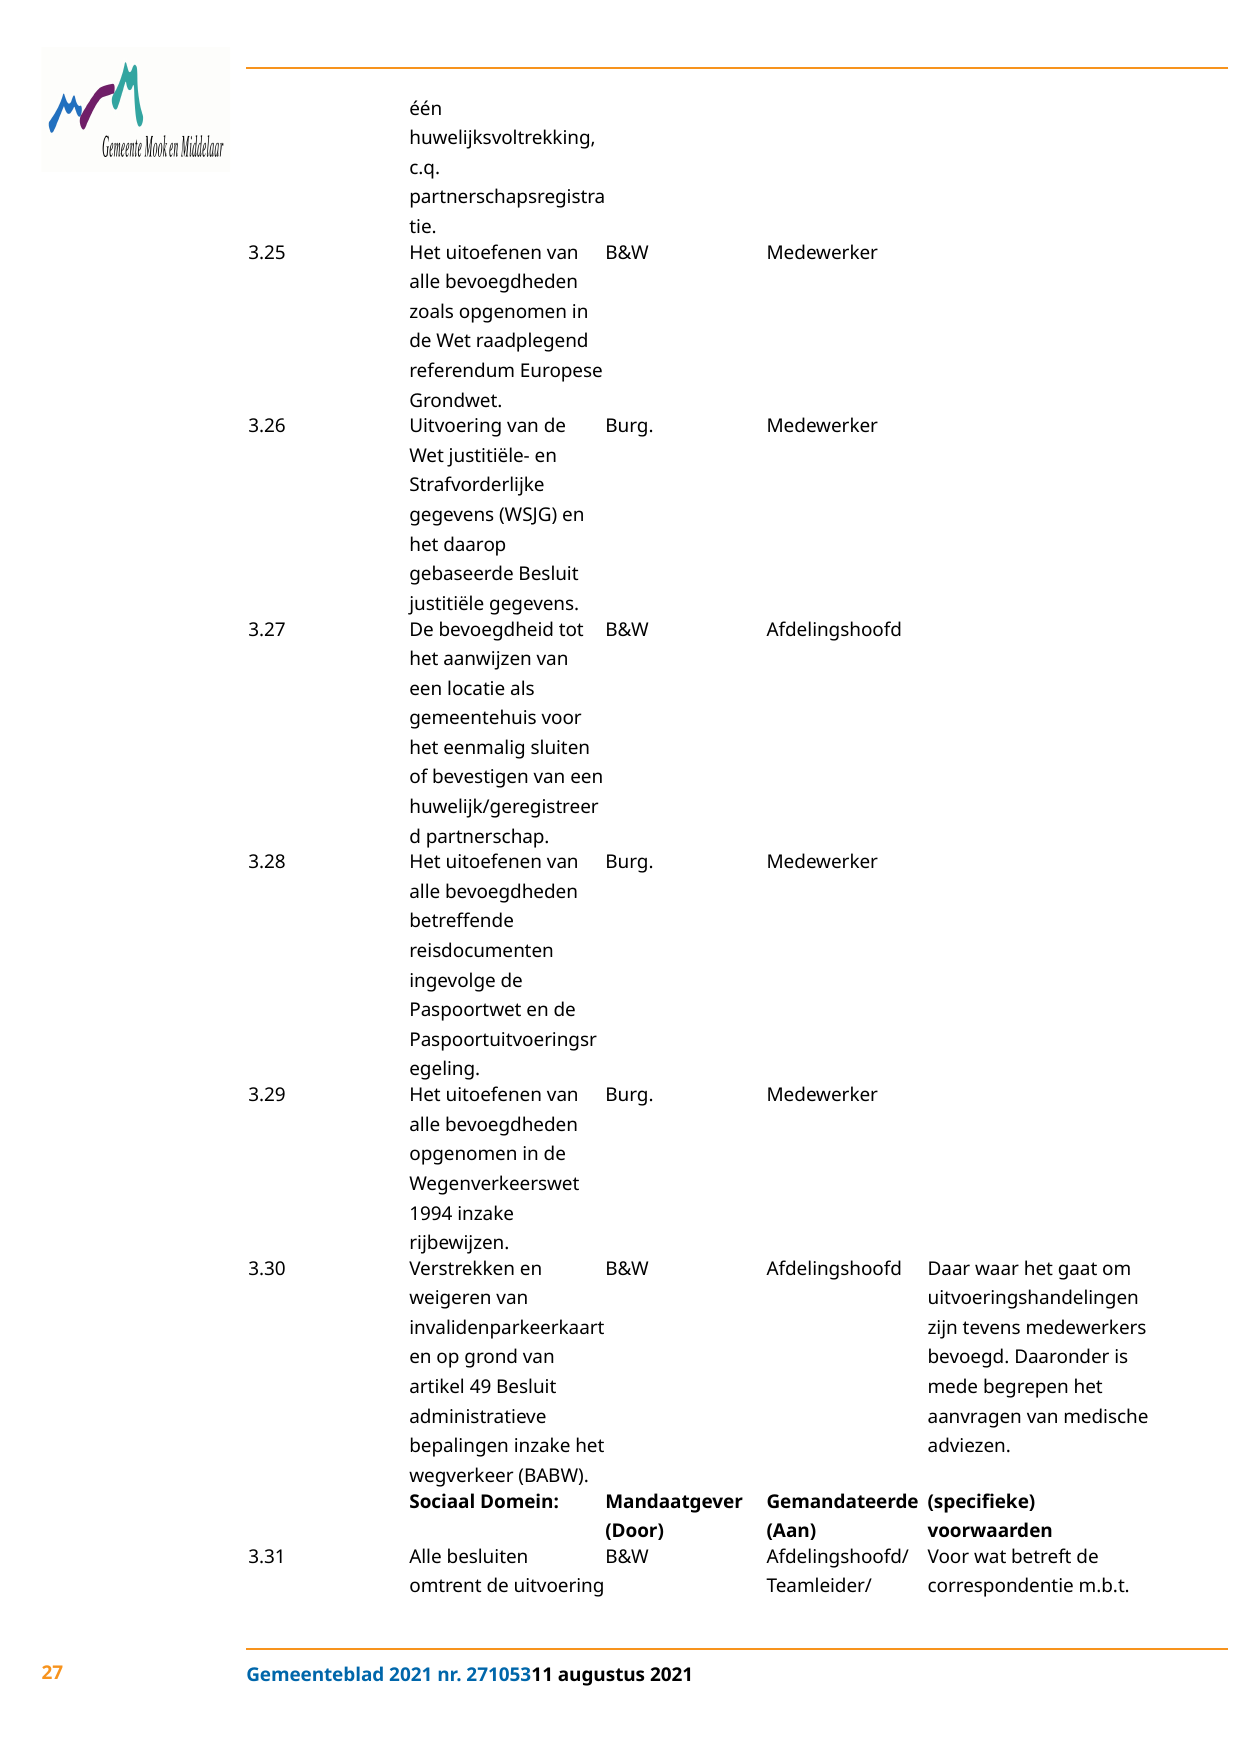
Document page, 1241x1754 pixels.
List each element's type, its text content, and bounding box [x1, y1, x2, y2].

table_cell Medewerker [766, 239, 927, 412]
table_cell Het uitoefenen van alle bevoegdheden zoals opgenomen in de Wet raadplegend referendum Europese Grondwet. [409, 239, 605, 412]
table_cell 3.27 [248, 616, 409, 848]
table_cell Mandaatgever (Door) [605, 1488, 766, 1543]
table_cell [928, 1081, 1152, 1255]
table_cell [248, 1488, 409, 1543]
table_cell Het uitoefenen van alle bevoegdheden betreffende reisdocumenten ingevolge de Paspoortwet en de Paspoortuitvoeringsregeling. [409, 849, 605, 1081]
table_cell B&W [605, 1255, 766, 1488]
table_cell Afdelingshoofd [766, 616, 927, 848]
table_cell (specifieke) voorwaarden [928, 1488, 1152, 1543]
table_cell [605, 95, 766, 239]
table_cell [928, 616, 1152, 848]
table_cell [928, 95, 1152, 239]
table_cell Sociaal Domein: [409, 1488, 605, 1543]
table_cell [928, 413, 1152, 616]
table_cell Medewerker [766, 413, 927, 616]
table_cell [766, 95, 927, 239]
table_cell 3.26 [248, 413, 409, 616]
table_cell Verstrekken en weigeren van invalidenparkeerkaarten op grond van artikel 49 Besluit administratieve bepalingen inzake het wegverkeer (BABW). [409, 1255, 605, 1488]
table_cell [928, 849, 1152, 1081]
table_cell De bevoegdheid tot het aanwijzen van een locatie als gemeentehuis voor het eenmalig sluiten of bevestigen van een huwelijk/geregistreerd partnerschap. [409, 616, 605, 848]
table_cell Uitvoering van de Wet justitiële- en Strafvorderlijke gegevens (WSJG) en het daarop gebaseerde Besluit justitiële gegevens. [409, 413, 605, 616]
table_cell Burg. [605, 413, 766, 616]
table_cell Burg. [605, 849, 766, 1081]
table_cell 3.25 [248, 239, 409, 412]
table_cell Alle besluiten omtrent de uitvoering [409, 1543, 605, 1598]
table_cell 3.28 [248, 849, 409, 1081]
table_cell [928, 239, 1152, 412]
table_cell 3.31 [248, 1543, 409, 1598]
table_cell Afdelingshoofd [766, 1255, 927, 1488]
table_cell [248, 95, 409, 239]
table_cell één huwelijksvoltrekking, c.q. partnerschapsregistratie. [409, 95, 605, 239]
table_cell B&W [605, 616, 766, 848]
table_cell 3.29 [248, 1081, 409, 1255]
table_cell Gemandateerde (Aan) [766, 1488, 927, 1543]
table_cell Afdelingshoofd/Teamleider/ [766, 1543, 927, 1598]
table_cell Medewerker [766, 1081, 927, 1255]
table_cell B&W [605, 1543, 766, 1598]
table_cell 3.30 [248, 1255, 409, 1488]
table_cell Voor wat betreft de correspondentie m.b.t. [928, 1543, 1152, 1598]
table_cell Burg. [605, 1081, 766, 1255]
picture [41, 47, 231, 172]
table_cell Het uitoefenen van alle bevoegdheden opgenomen in de Wegenverkeerswet 1994 inzake rijbewijzen. [409, 1081, 605, 1255]
table_cell Medewerker [766, 849, 927, 1081]
table_cell B&W [605, 239, 766, 412]
table_cell Daar waar het gaat om uitvoeringshandelingen zijn tevens medewerkers bevoegd. Daaronder is mede begrepen het aanvragen van medische adviezen. [928, 1255, 1152, 1488]
